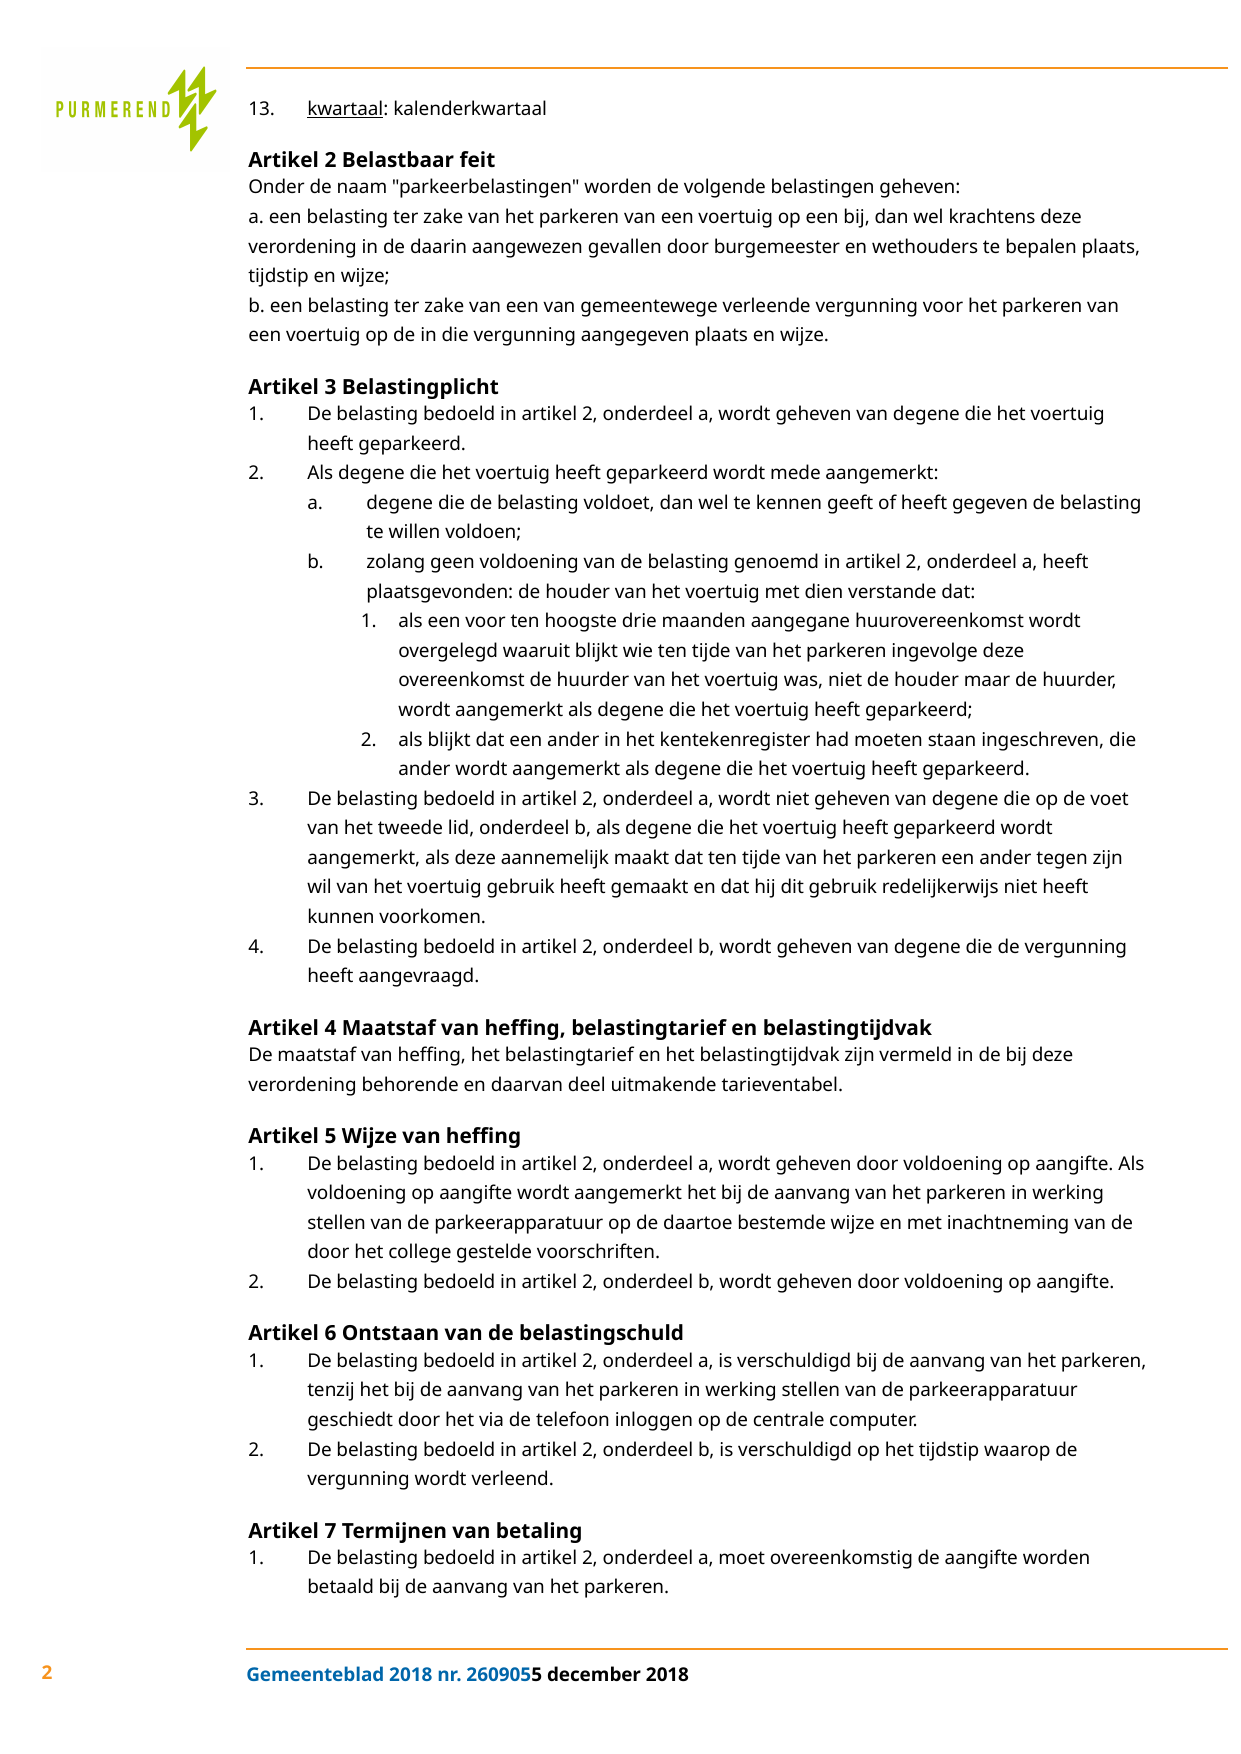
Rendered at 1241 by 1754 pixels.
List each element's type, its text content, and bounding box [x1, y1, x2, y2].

text Artikel 3 Belastingplicht [248, 372, 1152, 400]
list als een voor ten hoogste drie maanden aangegane huurovereenkomst wordt overgelegd waaruit blijkt wie ten tijde van het parkeren ingevolge deze overeenkomst de huurder van het voertuig was, niet de houder maar de huurder, wordt aangemerkt als degene die het voertuig heeft geparkeerd; [361, 607, 1152, 722]
text Onder de naam "parkeerbelastingen" worden de volgende belastingen geheven: [248, 174, 1152, 199]
list De belasting bedoeld in artikel 2, onderdeel a, wordt geheven door voldoening op aangifte. Als voldoening op aangifte wordt aangemerkt het bij de aanvang van het parkeren in werking stellen van de parkeerapparatuur op de daartoe bestemde wijze en met inachtneming van de door het college gestelde voorschriften. [248, 1150, 1152, 1264]
text b. een belasting ter zake van een van gemeentewege verleende vergunning voor het parkeren van een voertuig op de in die vergunning aangegeven plaats en wijze. [248, 292, 1152, 347]
list De belasting bedoeld in artikel 2, onderdeel a, wordt niet geheven van degene die op de voet van het tweede lid, onderdeel b, als degene die het voertuig heeft geparkeerd wordt aangemerkt, als deze aannemelijk maakt dat ten tijde van het parkeren een ander tegen zijn wil van het voertuig gebruik heeft gemaakt en dat hij dit gebruik redelijkerwijs niet heeft kunnen voorkomen. [248, 785, 1152, 929]
list De belasting bedoeld in artikel 2, onderdeel b, wordt geheven van degene die de vergunning heeft aangevraagd. [248, 933, 1152, 988]
text Artikel 4 Maatstaf van heffing, belastingtarief en belastingtijdvak [248, 1013, 1152, 1041]
text Artikel 2 Belastbaar feit [248, 145, 1152, 174]
list als blijkt dat een ander in het kentekenregister had moeten staan ingeschreven, die ander wordt aangemerkt als degene die het voertuig heeft geparkeerd. [361, 726, 1152, 781]
list degene die de belasting voldoet, dan wel te kennen geeft of heeft gegeven de belasting te willen voldoen; [307, 489, 1152, 544]
list kwartaal: kalenderkwartaal [248, 95, 1152, 121]
text Artikel 5 Wijze van heffing [248, 1121, 1152, 1150]
list De belasting bedoeld in artikel 2, onderdeel a, moet overeenkomstig de aangifte worden betaald bij de aanvang van het parkeren. [248, 1544, 1152, 1599]
text a. een belasting ter zake van het parkeren van een voertuig op een bij, dan wel krachtens deze verordening in de daarin aangewezen gevallen door burgemeester en wethouders te bepalen plaats, tijdstip en wijze; [248, 203, 1152, 288]
list De belasting bedoeld in artikel 2, onderdeel b, is verschuldigd op het tijdstip waarop de vergunning wordt verleend. [248, 1436, 1152, 1491]
picture [41, 47, 231, 172]
text De maatstaf van heffing, het belastingtarief en het belastingtijdvak zijn vermeld in de bij deze verordening behorende en daarvan deel uitmakende tarieventabel. [248, 1041, 1152, 1097]
list De belasting bedoeld in artikel 2, onderdeel b, wordt geheven door voldoening op aangifte. [248, 1268, 1152, 1294]
text Artikel 7 Termijnen van betaling [248, 1516, 1152, 1544]
list De belasting bedoeld in artikel 2, onderdeel a, is verschuldigd bij de aanvang van het parkeren, tenzij het bij de aanvang van het parkeren in werking stellen van de parkeerapparatuur geschiedt door het via de telefoon inloggen op de centrale computer. [248, 1347, 1152, 1432]
list De belasting bedoeld in artikel 2, onderdeel a, wordt geheven van degene die het voertuig heeft geparkeerd. [248, 400, 1152, 456]
text Artikel 6 Ontstaan van de belastingschuld [248, 1318, 1152, 1347]
list Als degene die het voertuig heeft geparkeerd wordt mede aangemerkt: [248, 459, 1152, 485]
list zolang geen voldoening van de belasting genoemd in artikel 2, onderdeel a, heeft plaatsgevonden: de houder van het voertuig met dien verstande dat: [307, 548, 1152, 604]
